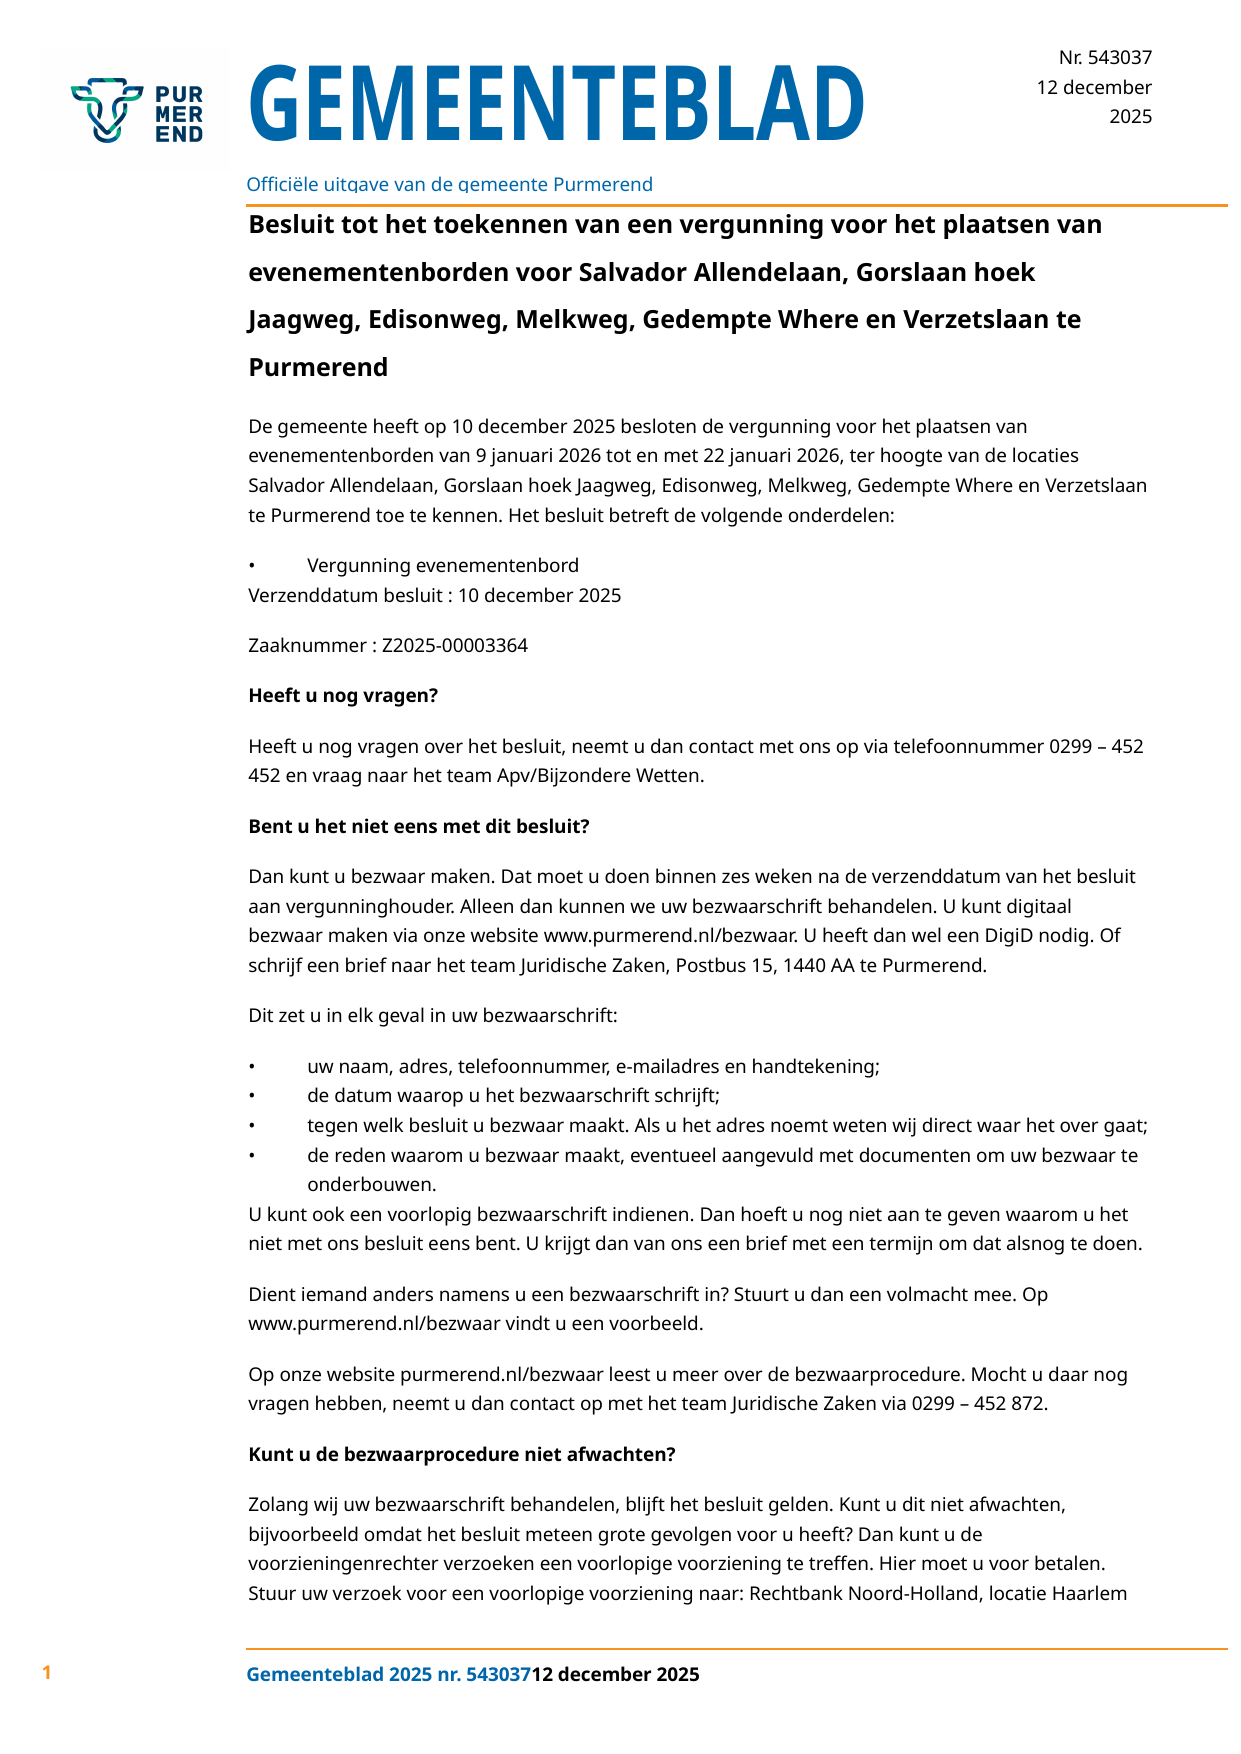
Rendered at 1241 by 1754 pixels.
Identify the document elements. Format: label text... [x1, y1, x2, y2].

text Dient iemand anders namens u een bezwaarschrift in? Stuurt u dan een volmacht mee. Op www.purmerend.nl/bezwaar vindt u een voorbeeld. [248, 1281, 1152, 1336]
text De gemeente heeft op 10 december 2025 besloten de vergunning voor het plaatsen van evenementenborden van 9 januari 2026 tot en met 22 januari 2026, ter hoogte van de locaties Salvador Allendelaan, Gorslaan hoek Jaagweg, Edisonweg, Melkweg, Gedempte Where en Verzetslaan te Purmerend toe te kennen. Het besluit betreft de volgende onderdelen: [248, 413, 1152, 528]
text Bent u het niet eens met dit besluit? [248, 813, 1152, 839]
text Op onze website purmerend.nl/bezwaar leest u meer over de bezwaarprocedure. Mocht u daar nog vragen hebben, neemt u dan contact op met het team Juridische Zaken via 0299 – 452 872. [248, 1361, 1152, 1416]
list de datum waarop u het bezwaarschrift schrijft; [248, 1083, 1152, 1108]
picture [41, 47, 231, 172]
text Heeft u nog vragen over het besluit, neemt u dan contact met ons op via telefoonnummer 0299 – 452 452 en vraag naar het team Apv/Bijzondere Wetten. [248, 733, 1152, 788]
list tegen welk besluit u bezwaar maakt. Als u het adres noemt weten wij direct waar het over gaat; [248, 1112, 1152, 1138]
text Heeft u nog vragen? [248, 683, 1152, 708]
text Verzenddatum besluit : 10 december 2025 [248, 582, 1152, 608]
text Dit zet u in elk geval in uw bezwaarschrift: [248, 1003, 1152, 1028]
list uw naam, adres, telefoonnummer, e-mailadres en handtekening; [248, 1053, 1152, 1079]
text Kunt u de bezwaarprocedure niet afwachten? [248, 1441, 1152, 1467]
text U kunt ook een voorlopig bezwaarschrift indienen. Dan hoeft u nog niet aan te geven waarom u het niet met ons besluit eens bent. U krijgt dan van ons een brief met een termijn om dat alsnog te doen. [248, 1201, 1152, 1256]
list Vergunning evenementenbord [248, 552, 1152, 578]
text Dan kunt u bezwaar maken. Dat moet u doen binnen zes weken na de verzenddatum van het besluit aan vergunninghouder. Alleen dan kunnen we uw bezwaarschrift behandelen. U kunt digitaal bezwaar maken via onze website www.purmerend.nl/bezwaar. U heeft dan wel een DigiD nodig. Of schrijf een brief naar het team Juridische Zaken, Postbus 15, 1440 AA te Purmerend. [248, 863, 1152, 978]
text Zaaknummer : Z2025-00003364 [248, 632, 1152, 658]
list de reden waarom u bezwaar maakt, eventueel aangevuld met documenten om uw bezwaar te onderbouwen. [248, 1142, 1152, 1197]
text Besluit tot het toekennen van een vergunning voor het plaatsen van evenementenborden voor Salvador Allendelaan, Gorslaan hoek Jaagweg, Edisonweg, Melkweg, Gedempte Where en Verzetslaan te Purmerend [248, 207, 1152, 384]
text Zolang wij uw bezwaarschrift behandelen, blijft het besluit gelden. Kunt u dit niet afwachten, bijvoorbeeld omdat het besluit meteen grote gevolgen voor u heeft? Dan kunt u de voorzieningenrechter verzoeken een voorlopige voorziening te treffen. Hier moet u voor betalen. Stuur uw verzoek voor een voorlopige voorziening naar: Rechtbank Noord-Holland, locatie Haarlem [248, 1491, 1152, 1606]
